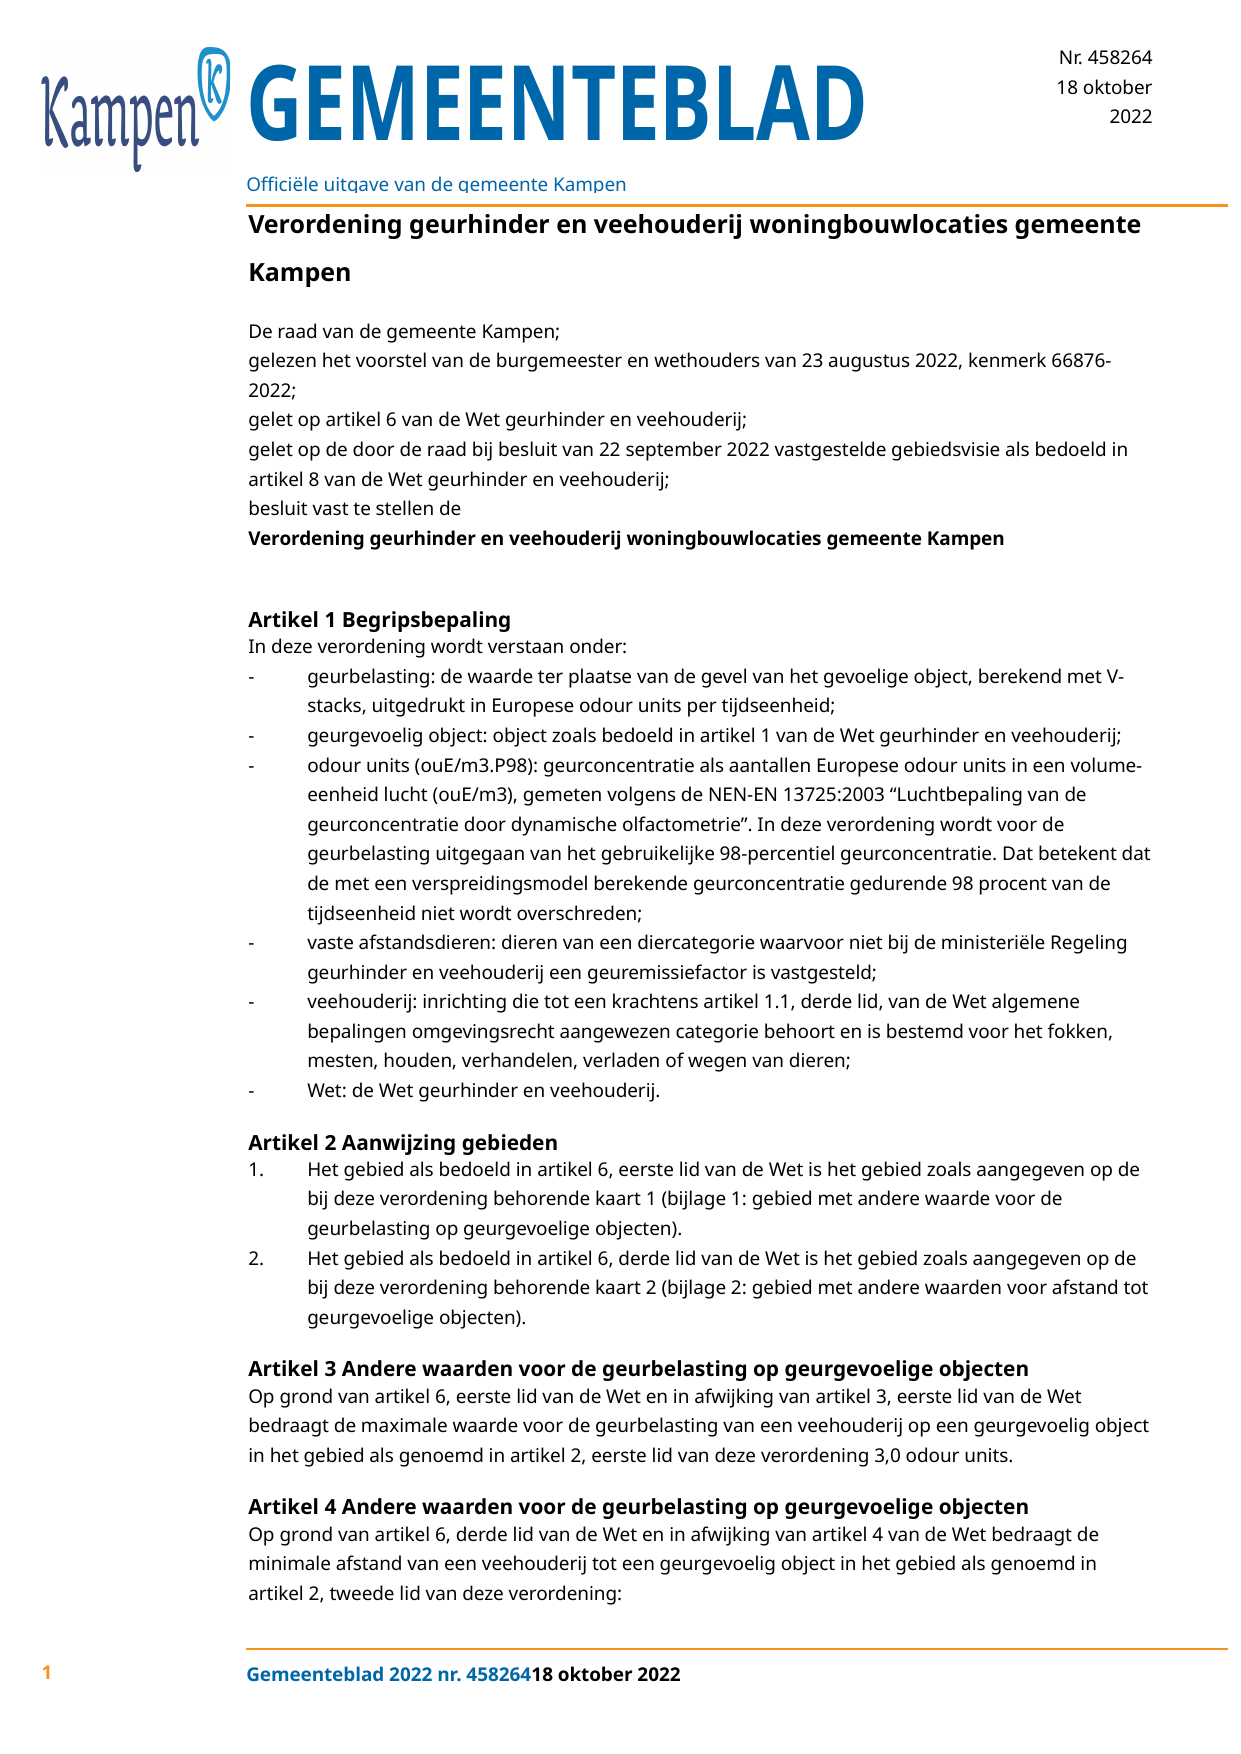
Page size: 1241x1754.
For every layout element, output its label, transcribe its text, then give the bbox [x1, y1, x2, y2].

text Artikel 2 Aanwijzing gebieden [248, 1128, 1152, 1156]
text artikel 8 van de Wet geurhinder en veehouderij; [248, 466, 1152, 492]
list Het gebied als bedoeld in artikel 6, derde lid van de Wet is het gebied zoals aangegeven op de bij deze verordening behorende kaart 2 (bijlage 2: gebied met andere waarden voor afstand tot geurgevoelige objecten). [248, 1245, 1152, 1330]
text Verordening geurhinder en veehouderij woningbouwlocaties gemeente Kampen [248, 207, 1152, 288]
picture [41, 47, 231, 172]
text Op grond van artikel 6, derde lid van de Wet en in afwijking van artikel 4 van de Wet bedraagt de minimale afstand van een veehouderij tot een geurgevoelig object in het gebied als genoemd in artikel 2, tweede lid van deze verordening: [248, 1521, 1152, 1606]
text gelet op de door de raad bij besluit van 22 september 2022 vastgestelde gebiedsvisie als bedoeld in [248, 436, 1152, 462]
text Artikel 3 Andere waarden voor de geurbelasting op geurgevoelige objecten [248, 1354, 1152, 1383]
list veehouderij: inrichting die tot een krachtens artikel 1.1, derde lid, van de Wet algemene bepalingen omgevingsrecht aangewezen categorie behoort en is bestemd voor het fokken, mesten, houden, verhandelen, verladen of wegen van dieren; [248, 988, 1152, 1073]
text Verordening geurhinder en veehouderij woningbouwlocaties gemeente Kampen [248, 525, 1152, 551]
list odour units (ouE/m3.P98): geurconcentratie als aantallen Europese odour units in een volume-eenheid lucht (ouE/m3), gemeten volgens de NEN-EN 13725:2003 “Luchtbepaling van de geurconcentratie door dynamische olfactometrie”. In deze verordening wordt voor de geurbelasting uitgegaan van het gebruikelijke 98-percentiel geurconcentratie. Dat betekent dat de met een verspreidingsmodel berekende geurconcentratie gedurende 98 procent van de tijdseenheid niet wordt overschreden; [248, 752, 1152, 925]
list geurbelasting: de waarde ter plaatse van de gevel van het gevoelige object, berekend met V-stacks, uitgedrukt in Europese odour units per tijdseenheid; [248, 663, 1152, 718]
text Op grond van artikel 6, eerste lid van de Wet en in afwijking van artikel 3, eerste lid van de Wet bedraagt de maximale waarde voor de geurbelasting van een veehouderij op een geurgevoelig object in het gebied als genoemd in artikel 2, eerste lid van deze verordening 3,0 odour units. [248, 1383, 1152, 1468]
list Het gebied als bedoeld in artikel 6, eerste lid van de Wet is het gebied zoals aangegeven op de bij deze verordening behorende kaart 1 (bijlage 1: gebied met andere waarde voor de geurbelasting op geurgevoelige objecten). [248, 1156, 1152, 1241]
list geurgevoelig object: object zoals bedoeld in artikel 1 van de Wet geurhinder en veehouderij; [248, 722, 1152, 748]
list vaste afstandsdieren: dieren van een diercategorie waarvoor niet bij de ministeriële Regeling geurhinder en veehouderij een geuremissiefactor is vastgesteld; [248, 929, 1152, 984]
text In deze verordening wordt verstaan onder: [248, 633, 1152, 659]
text gelezen het voorstel van de burgemeester en wethouders van 23 augustus 2022, kenmerk 66876-2022; [248, 347, 1152, 403]
text De raad van de gemeente Kampen; [248, 318, 1152, 344]
text Artikel 4 Andere waarden voor de geurbelasting op geurgevoelige objecten [248, 1492, 1152, 1521]
list Wet: de Wet geurhinder en veehouderij. [248, 1077, 1152, 1103]
text gelet op artikel 6 van de Wet geurhinder en veehouderij; [248, 407, 1152, 432]
text Artikel 1 Begripsbepaling [248, 605, 1152, 633]
text besluit vast te stellen de [248, 495, 1152, 521]
